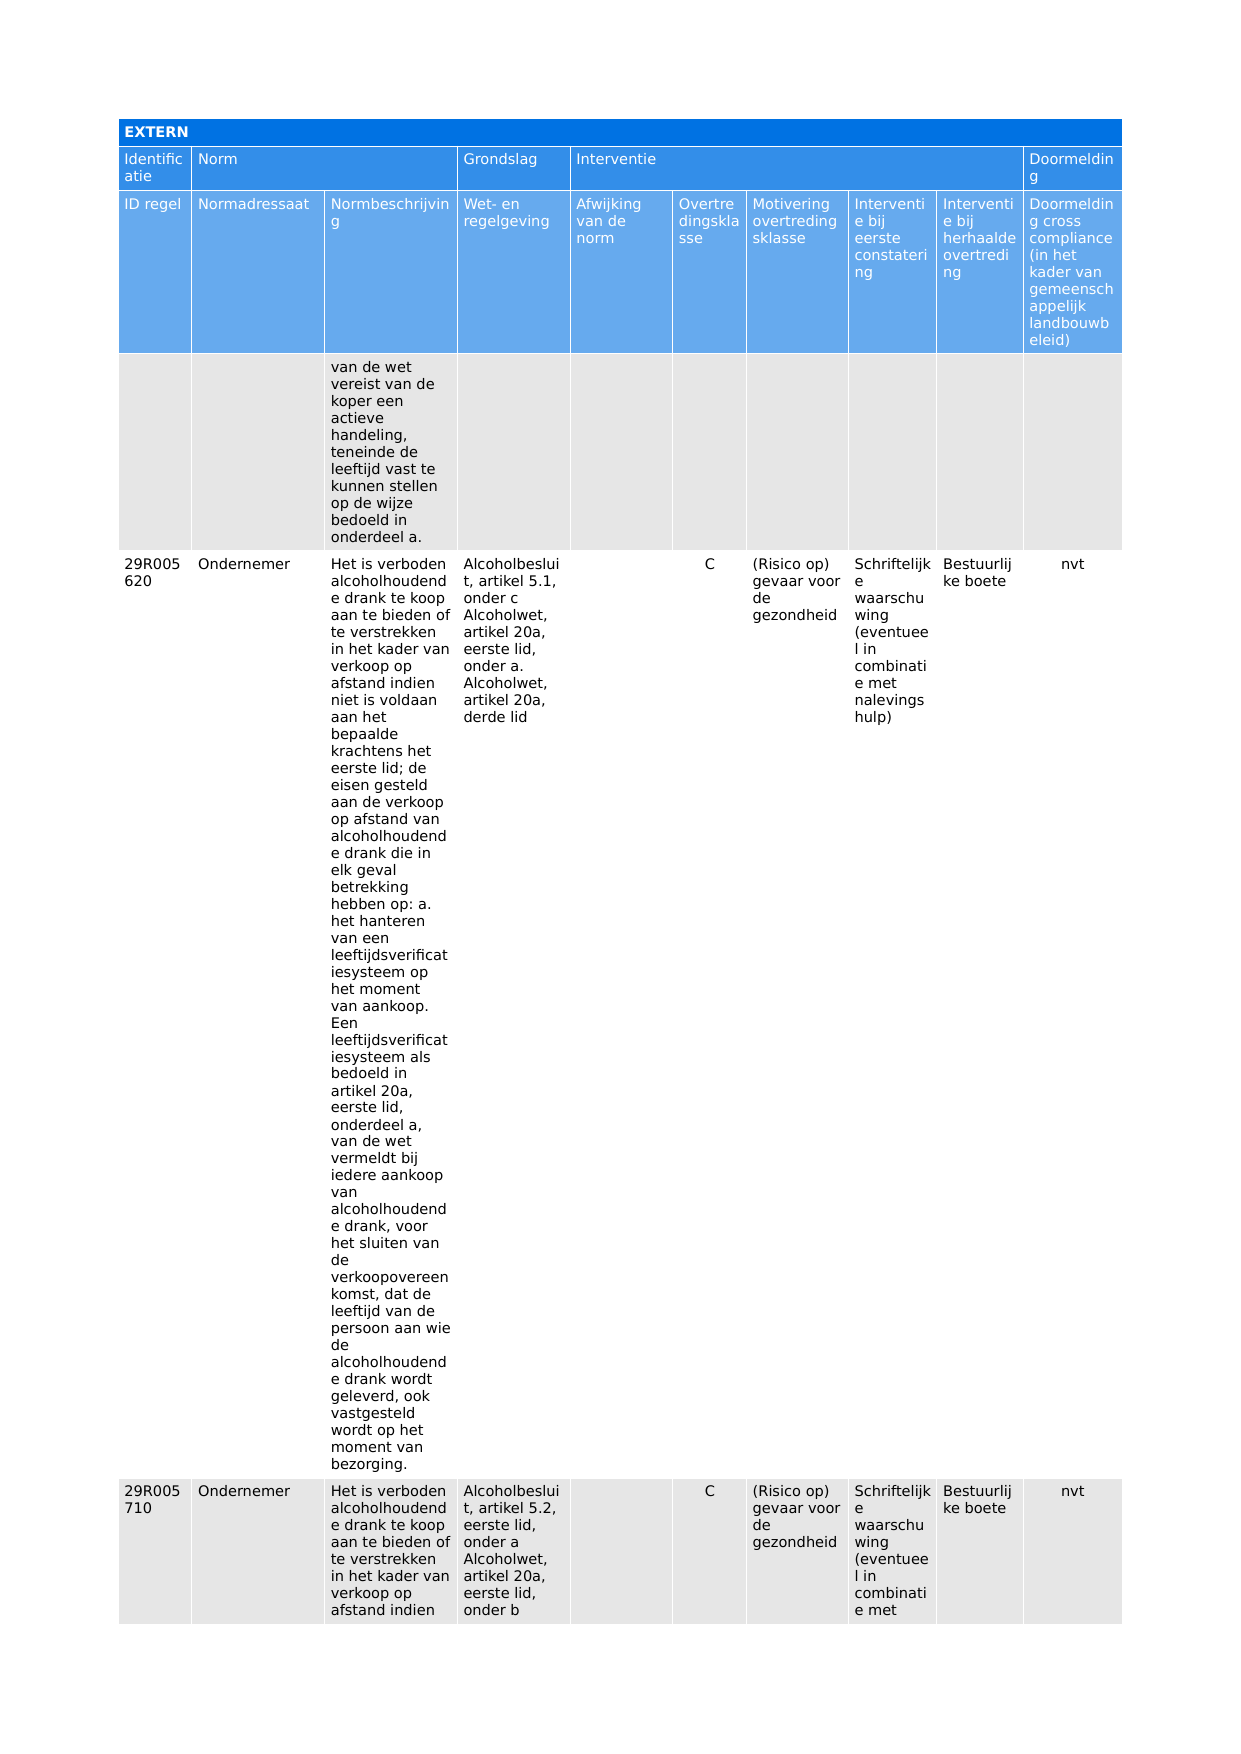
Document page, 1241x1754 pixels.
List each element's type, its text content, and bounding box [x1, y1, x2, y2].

table_cell [937, 354, 1023, 550]
table_cell Interventie [571, 147, 1023, 190]
table_cell Grondslag [458, 147, 570, 190]
table_cell [673, 354, 746, 550]
table_cell Schriftelijke waarschuwing (eventueel in combinatie met [849, 1479, 936, 1624]
table_cell [1024, 354, 1122, 550]
table_cell C [673, 1479, 746, 1624]
table_cell Het is verboden alcoholhoudende drank te koop aan te bieden of te verstrekken in het kader van verkoop op afstand indien [325, 1479, 457, 1624]
table_cell Het is verboden alcoholhoudende drank te koop aan te bieden of te verstrekken in het kader van verkoop op afstand indien niet is voldaan aan het bepaalde krachtens het eerste lid; de eisen gesteld aan de verkoop op afstand van alcoholhoudende drank die in elk geval betrekking hebben op: a. het hanteren van een leeftijdsverificatiesysteem op het moment van aankoop. Een leeftijdsverificatiesysteem als bedoeld in artikel 20a, eerste lid, onderdeel a, van de wet vermeldt bij iedere aankoop van alcoholhoudende drank, voor het sluiten van de verkoopovereenkomst, dat de leeftijd van de persoon aan wie de alcoholhoudende drank wordt geleverd, ook vastgesteld wordt op het moment van bezorging. [325, 551, 457, 1478]
table_cell (Risico op) gevaar voor de gezondheid [747, 1479, 848, 1624]
table_cell Alcoholbesluit, artikel 5.1, onder c Alcoholwet, artikel 20a, eerste lid, onder a. Alcoholwet, artikel 20a, derde lid [458, 551, 570, 1478]
table_cell 29R005620 [119, 551, 191, 1478]
table_cell [747, 354, 848, 550]
table_cell Normadressaat [192, 191, 324, 353]
table_cell [571, 1479, 672, 1624]
table_cell Normbeschrijving [325, 191, 457, 353]
table_cell [571, 551, 672, 1478]
table_cell Norm [192, 147, 457, 190]
table_cell Ondernemer [192, 1479, 324, 1624]
table_cell Ondernemer [192, 551, 324, 1478]
table_cell Bestuurlijke boete [937, 551, 1023, 1478]
table_cell ID regel [119, 191, 191, 353]
table_cell van de wet vereist van de koper een actieve handeling, teneinde de leeftijd vast te kunnen stellen op de wijze bedoeld in onderdeel a. [325, 354, 457, 550]
table_cell [849, 354, 936, 550]
table_cell Interventie bij eerste constatering [849, 191, 936, 353]
table_cell Doormelding [1024, 147, 1122, 190]
table_cell Afwijking van de norm [571, 191, 672, 353]
table_cell nvt [1024, 551, 1122, 1478]
table_cell 29R005710 [119, 1479, 191, 1624]
table_cell Doormelding cross compliance (in het kader van gemeenschappelijk landbouwbeleid) [1024, 191, 1122, 353]
table_cell [571, 354, 672, 550]
table_cell [192, 354, 324, 550]
table_cell Bestuurlijke boete [937, 1479, 1023, 1624]
table_header EXTERN [119, 119, 1122, 146]
table_cell Interventie bij herhaalde overtreding [937, 191, 1023, 353]
table_cell Alcoholbesluit, artikel 5.2, eerste lid, onder a Alcoholwet, artikel 20a, eerste lid, onder b [458, 1479, 570, 1624]
table_cell C [673, 551, 746, 1478]
table_cell Identificatie [119, 147, 191, 190]
table_cell (Risico op) gevaar voor de gezondheid [747, 551, 848, 1478]
table_cell nvt [1024, 1479, 1122, 1624]
table_cell [458, 354, 570, 550]
table_cell Wet- en regelgeving [458, 191, 570, 353]
table_cell Schriftelijke waarschuwing (eventueel in combinatie met nalevingshulp) [849, 551, 936, 1478]
table_cell Overtredingsklasse [673, 191, 746, 353]
table_cell Motivering overtredingsklasse [747, 191, 848, 353]
table_cell [119, 354, 191, 550]
